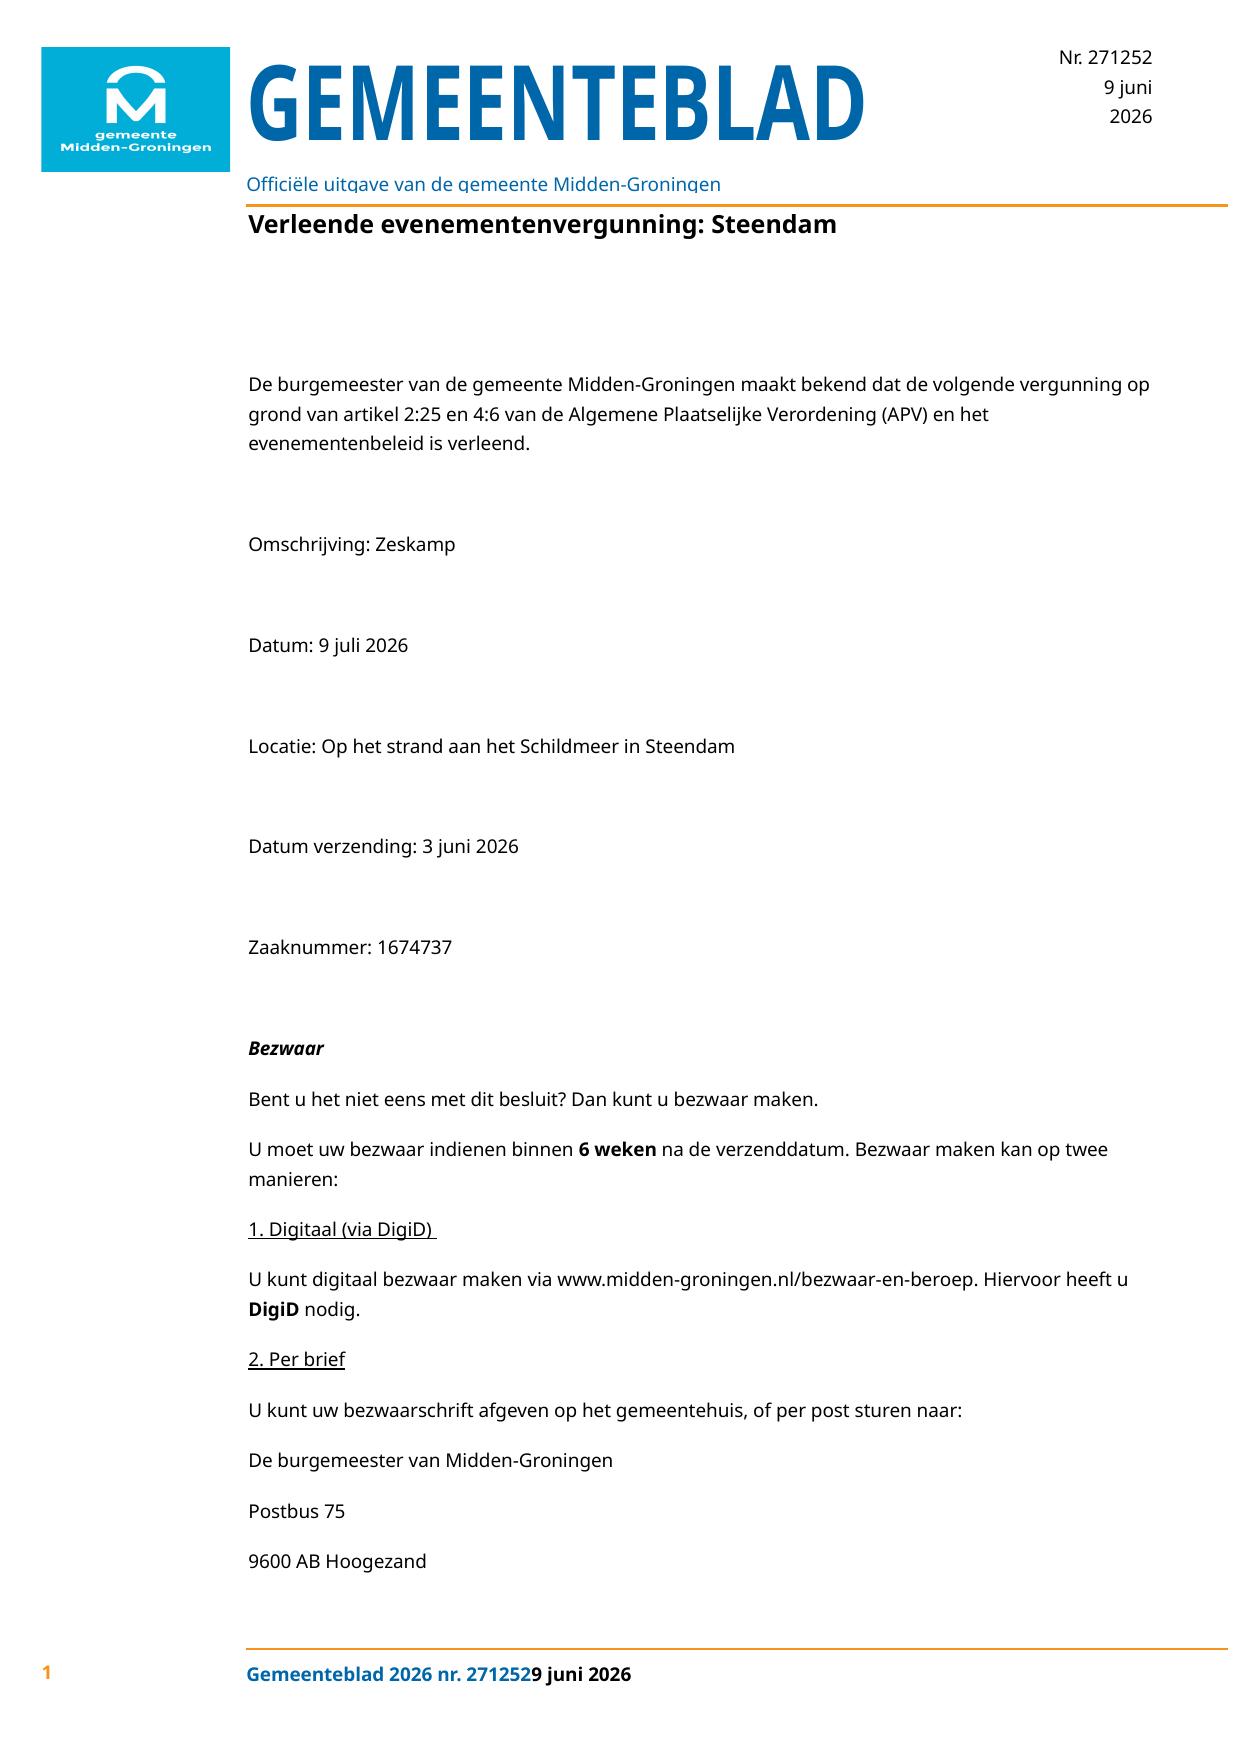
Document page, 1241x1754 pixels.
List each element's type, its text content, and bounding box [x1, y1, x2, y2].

text Bezwaar [248, 1035, 1152, 1061]
text Bent u het niet eens met dit besluit? Dan kunt u bezwaar maken. [248, 1086, 1152, 1111]
text 2. Per brief [248, 1347, 1152, 1372]
text Omschrijving: Zeskamp [248, 531, 1152, 557]
text Locatie: Op het strand aan het Schildmeer in Steendam [248, 733, 1152, 758]
text Datum: 9 juli 2026 [248, 632, 1152, 658]
text U moet uw bezwaar indienen binnen 6 weken na de verzenddatum. Bezwaar maken kan op twee manieren: [248, 1136, 1152, 1191]
text De burgemeester van de gemeente Midden-Groningen maakt bekend dat de volgende vergunning op grond van artikel 2:25 en 4:6 van de Algemene Plaatselijke Verordening (APV) en het evenementenbeleid is verleend. [248, 371, 1152, 456]
text Postbus 75 [248, 1498, 1152, 1523]
text 9600 AB Hoogezand [248, 1548, 1152, 1574]
text 1. Digitaal (via DigiD) [248, 1216, 1152, 1242]
picture [108, 66, 164, 82]
picture [107, 89, 165, 122]
text De burgemeester van Midden-Groningen [248, 1447, 1152, 1473]
text Verleende evenementenvergunning: Steendam [248, 207, 1152, 241]
text U kunt uw bezwaarschrift afgeven op het gemeentehuis, of per post sturen naar: [248, 1397, 1152, 1423]
text U kunt digitaal bezwaar maken via www.midden-groningen.nl/bezwaar-en-beroep. Hiervoor heeft u DigiD nodig. [248, 1267, 1152, 1322]
text Datum verzending: 3 juni 2026 [248, 834, 1152, 859]
picture [184, 146, 190, 153]
text Zaaknummer: 1674737 [248, 934, 1152, 960]
